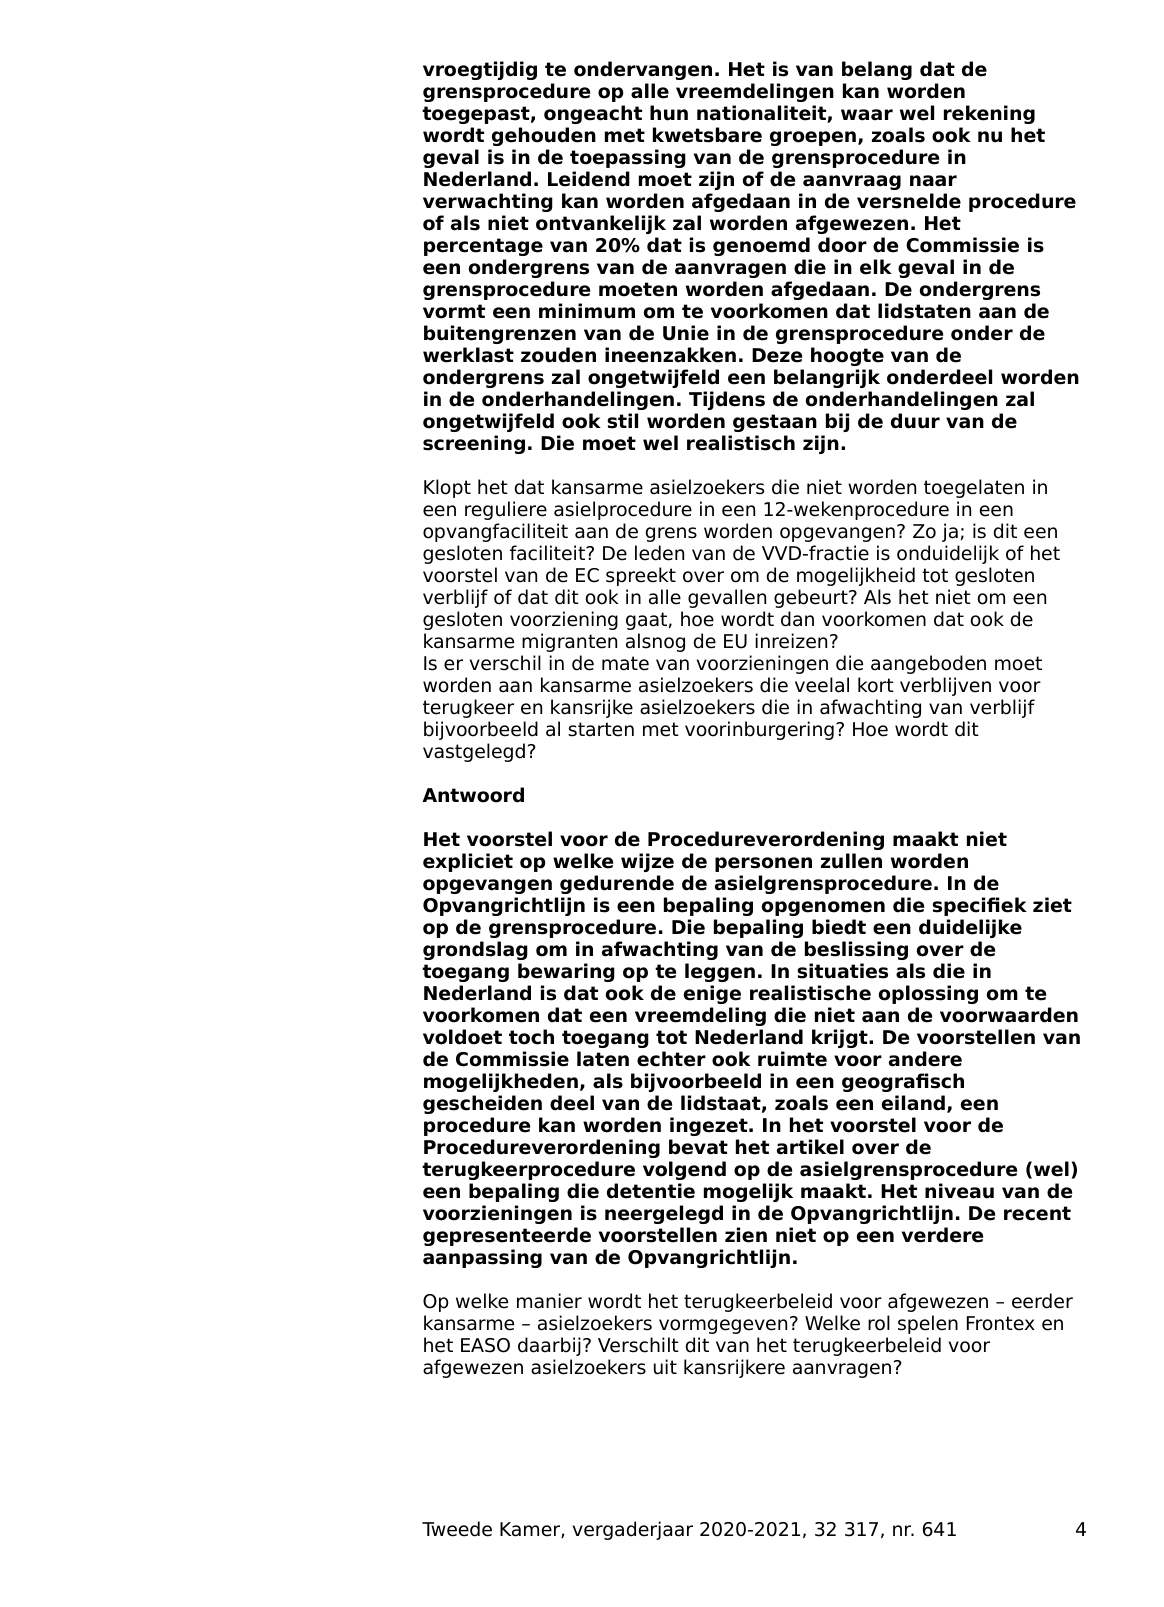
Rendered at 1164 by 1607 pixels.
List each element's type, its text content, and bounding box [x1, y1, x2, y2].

text Het voorstel voor de Procedureverordening maakt niet expliciet op welke wijze de personen zullen worden opgevangen gedurende de asielgrensprocedure. In de Opvangrichtlijn is een bepaling opgenomen die specifiek ziet op de grensprocedure. Die bepaling biedt een duidelijke grondslag om in afwachting van de beslissing over de toegang bewaring op te leggen. In situaties als die in Nederland is dat ook de enige realistische oplossing om te voorkomen dat een vreemdeling die niet aan de voorwaarden voldoet toch toegang tot Nederland krijgt. De voorstellen van de Commissie laten echter ook ruimte voor andere mogelijkheden, als bijvoorbeeld in een geografisch gescheiden deel van de lidstaat, zoals een eiland, een procedure kan worden ingezet. In het voorstel voor de Procedureverordening bevat het artikel over de terugkeerprocedure volgend op de asielgrensprocedure (wel) een bepaling die detentie mogelijk maakt. Het niveau van de voorzieningen is neergelegd in de Opvangrichtlijn. De recent gepresenteerde voorstellen zien niet op een verdere aanpassing van de Opvangrichtlijn. [422, 829, 1087, 1268]
text vroegtijdig te ondervangen. Het is van belang dat de grensprocedure op alle vreemdelingen kan worden toegepast, ongeacht hun nationaliteit, waar wel rekening wordt gehouden met kwetsbare groepen, zoals ook nu het geval is in de toepassing van de grensprocedure in Nederland. Leidend moet zijn of de aanvraag naar verwachting kan worden afgedaan in de versnelde procedure of als niet ontvankelijk zal worden afgewezen. Het percentage van 20% dat is genoemd door de Commissie is een ondergrens van de aanvragen die in elk geval in de grensprocedure moeten worden afgedaan. De ondergrens vormt een minimum om te voorkomen dat lidstaten aan de buitengrenzen van de Unie in de grensprocedure onder de werklast zouden ineenzakken. Deze hoogte van de ondergrens zal ongetwijfeld een belangrijk onderdeel worden in de onderhandelingen. Tijdens de onderhandelingen zal ongetwijfeld ook stil worden gestaan bij de duur van de screening. Die moet wel realistisch zijn. [422, 59, 1087, 455]
text Op welke manier wordt het terugkeerbeleid voor afgewezen – eerder kansarme – asielzoekers vormgegeven? Welke rol spelen Frontex en het EASO daarbij? Verschilt dit van het terugkeerbeleid voor afgewezen asielzoekers uit kansrijkere aanvragen? [422, 1291, 1087, 1379]
text Klopt het dat kansarme asielzoekers die niet worden toegelaten in een reguliere asielprocedure in een 12-wekenprocedure in een opvangfaciliteit aan de grens worden opgevangen? Zo ja; is dit een gesloten faciliteit? De leden van de VVD-fractie is onduidelijk of het voorstel van de EC spreekt over om de mogelijkheid tot gesloten verblijf of dat dit ook in alle gevallen gebeurt? Als het niet om een gesloten voorziening gaat, hoe wordt dan voorkomen dat ook de kansarme migranten alsnog de EU inreizen? [422, 477, 1087, 653]
text Is er verschil in de mate van voorzieningen die aangeboden moet worden aan kansarme asielzoekers die veelal kort verblijven voor terugkeer en kansrijke asielzoekers die in afwachting van verblijf bijvoorbeeld al starten met voorinburgering? Hoe wordt dit vastgelegd? [422, 653, 1087, 763]
subtitle Antwoord [422, 785, 1087, 807]
